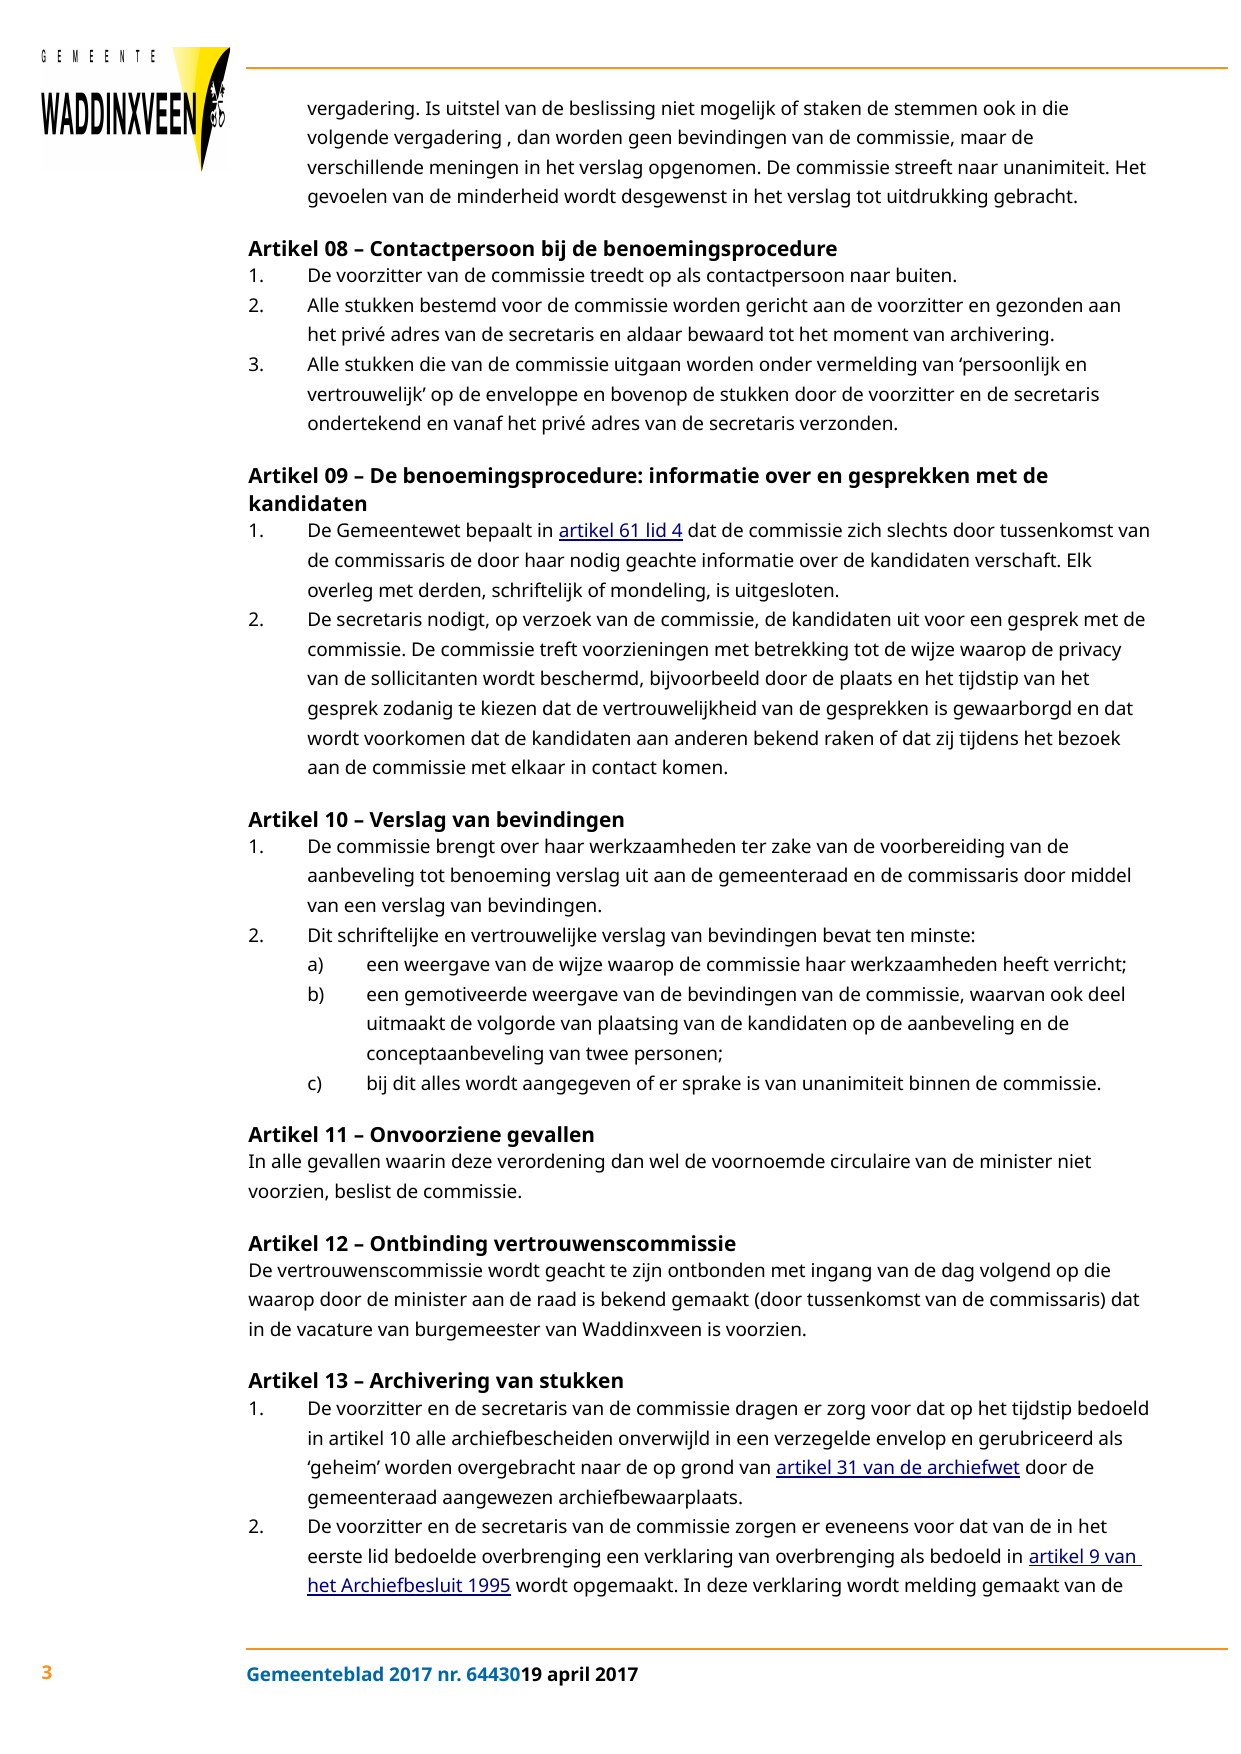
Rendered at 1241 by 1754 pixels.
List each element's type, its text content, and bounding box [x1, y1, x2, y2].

list De secretaris nodigt, op verzoek van de commissie, de kandidaten uit voor een gesprek met de commissie. De commissie treft voorzieningen met betrekking tot de wijze waarop de privacy van de sollicitanten wordt beschermd, bijvoorbeeld door de plaats en het tijdstip van het gesprek zodanig te kiezen dat de vertrouwelijkheid van de gesprekken is gewaarborgd en dat wordt voorkomen dat de kandidaten aan anderen bekend raken of dat zij tijdens het bezoek aan de commissie met elkaar in contact komen. [248, 606, 1152, 780]
text In alle gevallen waarin deze verordening dan wel de voornoemde circulaire van de minister niet voorzien, beslist de commissie. [248, 1149, 1152, 1204]
picture [41, 47, 231, 172]
list Alle stukken die van de commissie uitgaan worden onder vermelding van ‘persoonlijk en vertrouwelijk’ op de enveloppe en bovenop de stukken door de voorzitter en de secretaris ondertekend en vanaf het privé­ adres van de secretaris verzonden. [248, 351, 1152, 436]
list bij dit alles wordt aangegeven of er sprake is van unanimiteit binnen de commissie. [307, 1070, 1152, 1096]
text Artikel 10 – Verslag van bevindingen [248, 805, 1152, 833]
list De voorzitter en de secretaris van de commissie zorgen er eveneens voor dat van de in het eerste lid bedoelde overbrenging een verklaring van overbrenging als bedoeld in artikel 9 van het Archiefbesluit 1995 wordt opgemaakt. In deze verklaring wordt melding gemaakt van de [248, 1513, 1152, 1598]
text Artikel 09 – De benoemingsprocedure: informatie over en gesprekken met de kandidaten [248, 461, 1152, 518]
list een weergave van de wijze waarop de commissie haar werkzaamheden heeft verricht; [307, 951, 1152, 977]
list Dit schriftelijke en vertrouwelijke verslag van bevindingen bevat ten minste: [248, 922, 1152, 948]
text Artikel 13 – Archivering van stukken [248, 1367, 1152, 1395]
list De voorzitter en de secretaris van de commissie dragen er zorg voor dat op het tijdstip bedoeld in artikel 10 alle archiefbescheiden onverwijld in een verzegelde envelop en gerubriceerd als ‘geheim’ worden overgebracht naar de op grond van artikel 31 van de archiefwet door de gemeenteraad aangewezen archiefbewaarplaats. [248, 1395, 1152, 1509]
list Alle stukken bestemd voor de commissie worden gericht aan de voorzitter en gezonden aan het privé­ adres van de secretaris en aldaar bewaard tot het moment van archivering. [248, 292, 1152, 347]
list De voorzitter van de commissie treedt op als contactpersoon naar buiten. [248, 262, 1152, 288]
text Artikel 11 – Onvoorziene gevallen [248, 1120, 1152, 1149]
text De vertrouwenscommissie wordt geacht te zijn ontbonden met ingang van de dag volgend op die waarop door de minister aan de raad is bekend gemaakt (door tussenkomst van de commissaris) dat in de vacature van burgemeester van Waddinxveen is voorzien. [248, 1257, 1152, 1342]
list De commissie brengt over haar werkzaamheden ter zake van de voorbereiding van de aanbeveling tot benoeming verslag uit aan de gemeenteraad en de commissaris door middel van een verslag van bevindingen. [248, 833, 1152, 918]
text Artikel 08 – Contactpersoon bij de benoemingsprocedure [248, 234, 1152, 262]
text Artikel 12 – Ontbinding vertrouwenscommissie [248, 1229, 1152, 1257]
list De Gemeentewet bepaalt in artikel 61 lid 4 dat de commissie zich slechts door tussenkomst van de commissaris de door haar nodig geachte informatie over de kandidaten verschaft. Elk overleg met derden, schriftelijk of mondeling, is uitgesloten. [248, 518, 1152, 602]
list vergadering. Is uitstel van de beslissing niet mogelijk of staken de stemmen ook in die volgende vergadering , dan worden geen bevindingen van de commissie, maar de verschillende meningen in het verslag opgenomen. De commissie streeft naar unanimiteit. Het gevoelen van de minderheid wordt desgewenst in het verslag tot uitdrukking gebracht. [248, 95, 1152, 209]
list een gemotiveerde weergave van de bevindingen van de commissie, waarvan ook deel uitmaakt de volgorde van plaatsing van de kandidaten op de aanbeveling en de conceptaanbeveling van twee personen; [307, 981, 1152, 1066]
